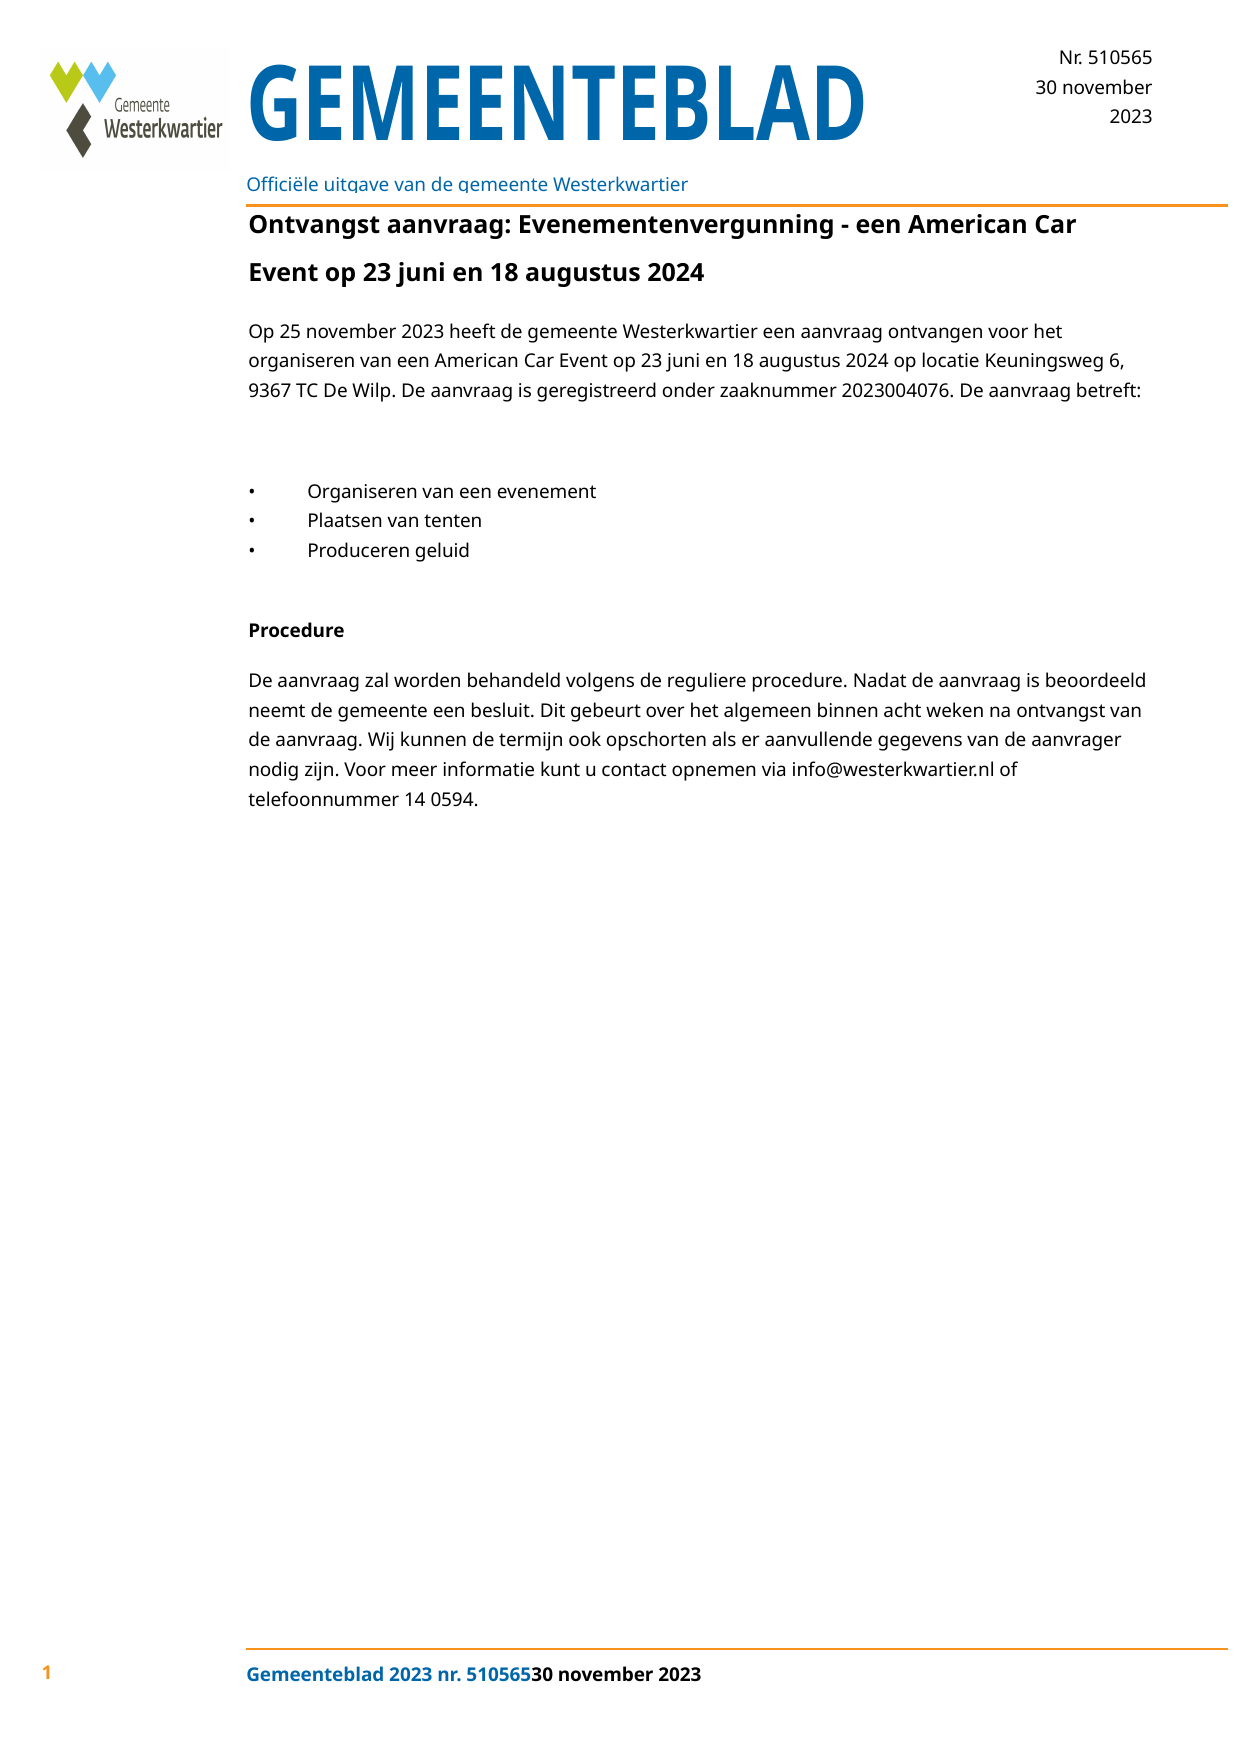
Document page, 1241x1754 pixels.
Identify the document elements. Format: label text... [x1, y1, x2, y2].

text De aanvraag zal worden behandeld volgens de reguliere procedure. Nadat de aanvraag is beoordeeld neemt de gemeente een besluit. Dit gebeurt over het algemeen binnen acht weken na ontvangst van de aanvraag. Wij kunnen de termijn ook opschorten als er aanvullende gegevens van de aanvrager nodig zijn. Voor meer informatie kunt u contact opnemen via info@westerkwartier.nl of telefoonnummer 14 0594. [248, 667, 1152, 812]
list Organiseren van een evenement [248, 478, 1152, 504]
text Procedure [248, 617, 1152, 643]
text Op 25 november 2023 heeft de gemeente Westerkwartier een aanvraag ontvangen voor het organiseren van een American Car Event op 23 juni en 18 augustus 2024 op locatie Keuningsweg 6, 9367 TC De Wilp. De aanvraag is geregistreerd onder zaaknummer 2023004076. De aanvraag betreft: [248, 318, 1152, 403]
picture [41, 47, 231, 172]
list Plaatsen van tenten [248, 507, 1152, 533]
text Ontvangst aanvraag: Evenementenvergunning - een American Car Event op 23 juni en 18 augustus 2024 [248, 207, 1152, 288]
list Produceren geluid [248, 537, 1152, 563]
